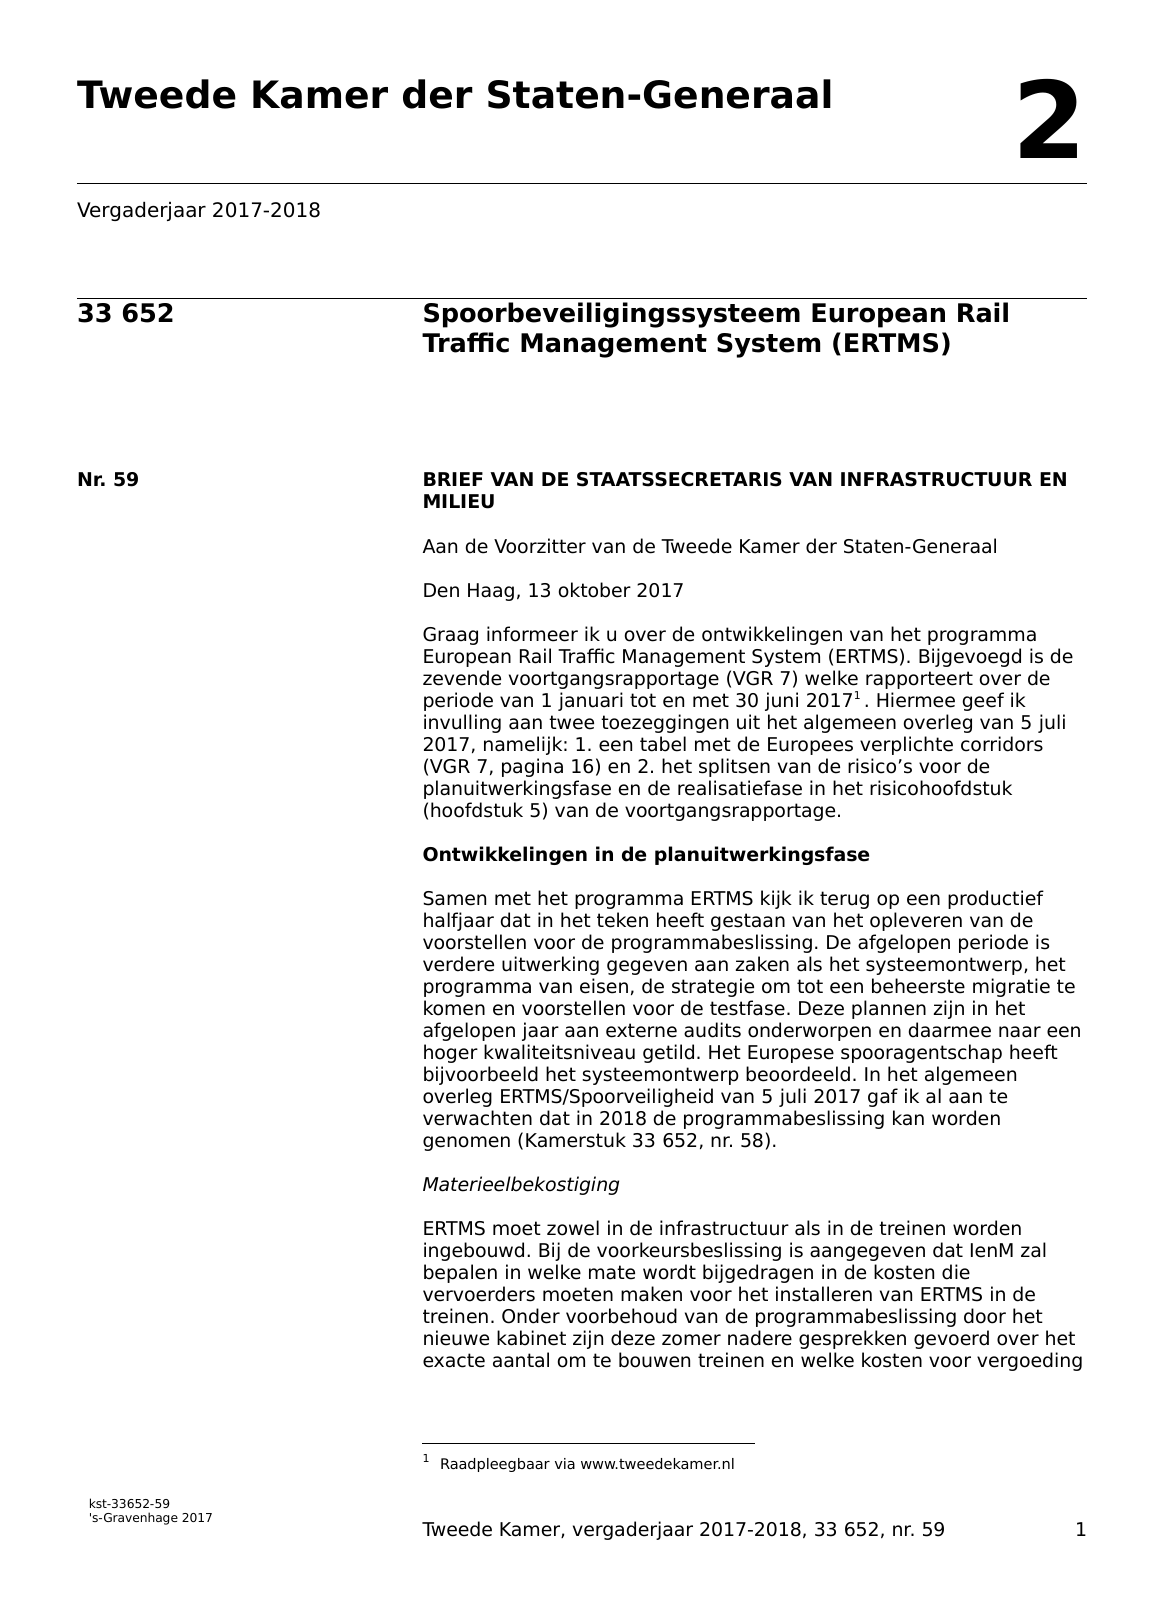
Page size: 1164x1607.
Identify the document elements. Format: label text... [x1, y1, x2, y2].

subtitle 33 652 Spoorbeveiligingssysteem European Rail Traffic Management System (ERTMS) [77, 299, 1087, 358]
text ERTMS moet zowel in de infrastructuur als in de treinen worden ingebouwd. Bij de voorkeursbeslissing is aangegeven dat IenM zal bepalen in welke mate wordt bijgedragen in de kosten die vervoerders moeten maken voor het installeren van ERTMS in de treinen. Onder voorbehoud van de programmabeslissing door het nieuwe kabinet zijn deze zomer nadere gesprekken gevoerd over het exacte aantal om te bouwen treinen en welke kosten voor vergoeding [422, 1218, 1087, 1372]
subtitle Ontwikkelingen in de planuitwerkingsfase [422, 844, 1087, 866]
text 's-Gravenhage 2017 [88, 1511, 323, 1525]
table_header 2 [886, 59, 1087, 183]
text Aan de Voorzitter van de Tweede Kamer der Staten-Generaal [422, 536, 1087, 557]
subtitle Materieelbekostiging [422, 1174, 1087, 1196]
text Den Haag, 13 oktober 2017 [422, 580, 1087, 602]
text kst-33652-59 [88, 1497, 323, 1511]
subtitle Nr. 59 BRIEF VAN DE STAATSSECRETARIS VAN INFRASTRUCTUUR EN MILIEU [77, 469, 1087, 513]
text Samen met het programma ERTMS kijk ik terug op een productief halfjaar dat in het teken heeft gestaan van het opleveren van de voorstellen voor de programmabeslissing. De afgelopen periode is verdere uitwerking gegeven aan zaken als het systeemontwerp, het programma van eisen, de strategie om tot een beheerste migratie te komen en voorstellen voor de testfase. Deze plannen zijn in het afgelopen jaar aan externe audits onderworpen en daarmee naar een hoger kwaliteitsniveau getild. Het Europese spooragentschap heeft bijvoorbeeld het systeemontwerp beoordeeld. In het algemeen overleg ERTMS/Spoorveiligheid van 5 juli 2017 gaf ik al aan te verwachten dat in 2018 de programmabeslissing kan worden genomen (Kamerstuk 33 652, nr. 58). [422, 888, 1087, 1152]
text Raadpleegbaar via www.tweedekamer.nl [422, 1452, 1087, 1474]
table_header Tweede Kamer der Staten-Generaal [77, 59, 886, 183]
table_cell Vergaderjaar 2017-2018 [77, 184, 1087, 298]
text Graag informeer ik u over de ontwikkelingen van het programma European Rail Traffic Management System (ERTMS). Bijgevoegd is de zevende voortgangsrapportage (VGR 7) welke rapporteert over de periode van 1 januari tot en met 30 juni 2017. Hiermee geef ik invulling aan twee toezeggingen uit het algemeen overleg van 5 juli 2017, namelijk: 1. een tabel met de Europees verplichte corridors (VGR 7, pagina 16) en 2. het splitsen van de risico’s voor de planuitwerkingsfase en de realisatiefase in het risicohoofdstuk (hoofdstuk 5) van de voortgangsrapportage. [422, 624, 1087, 822]
